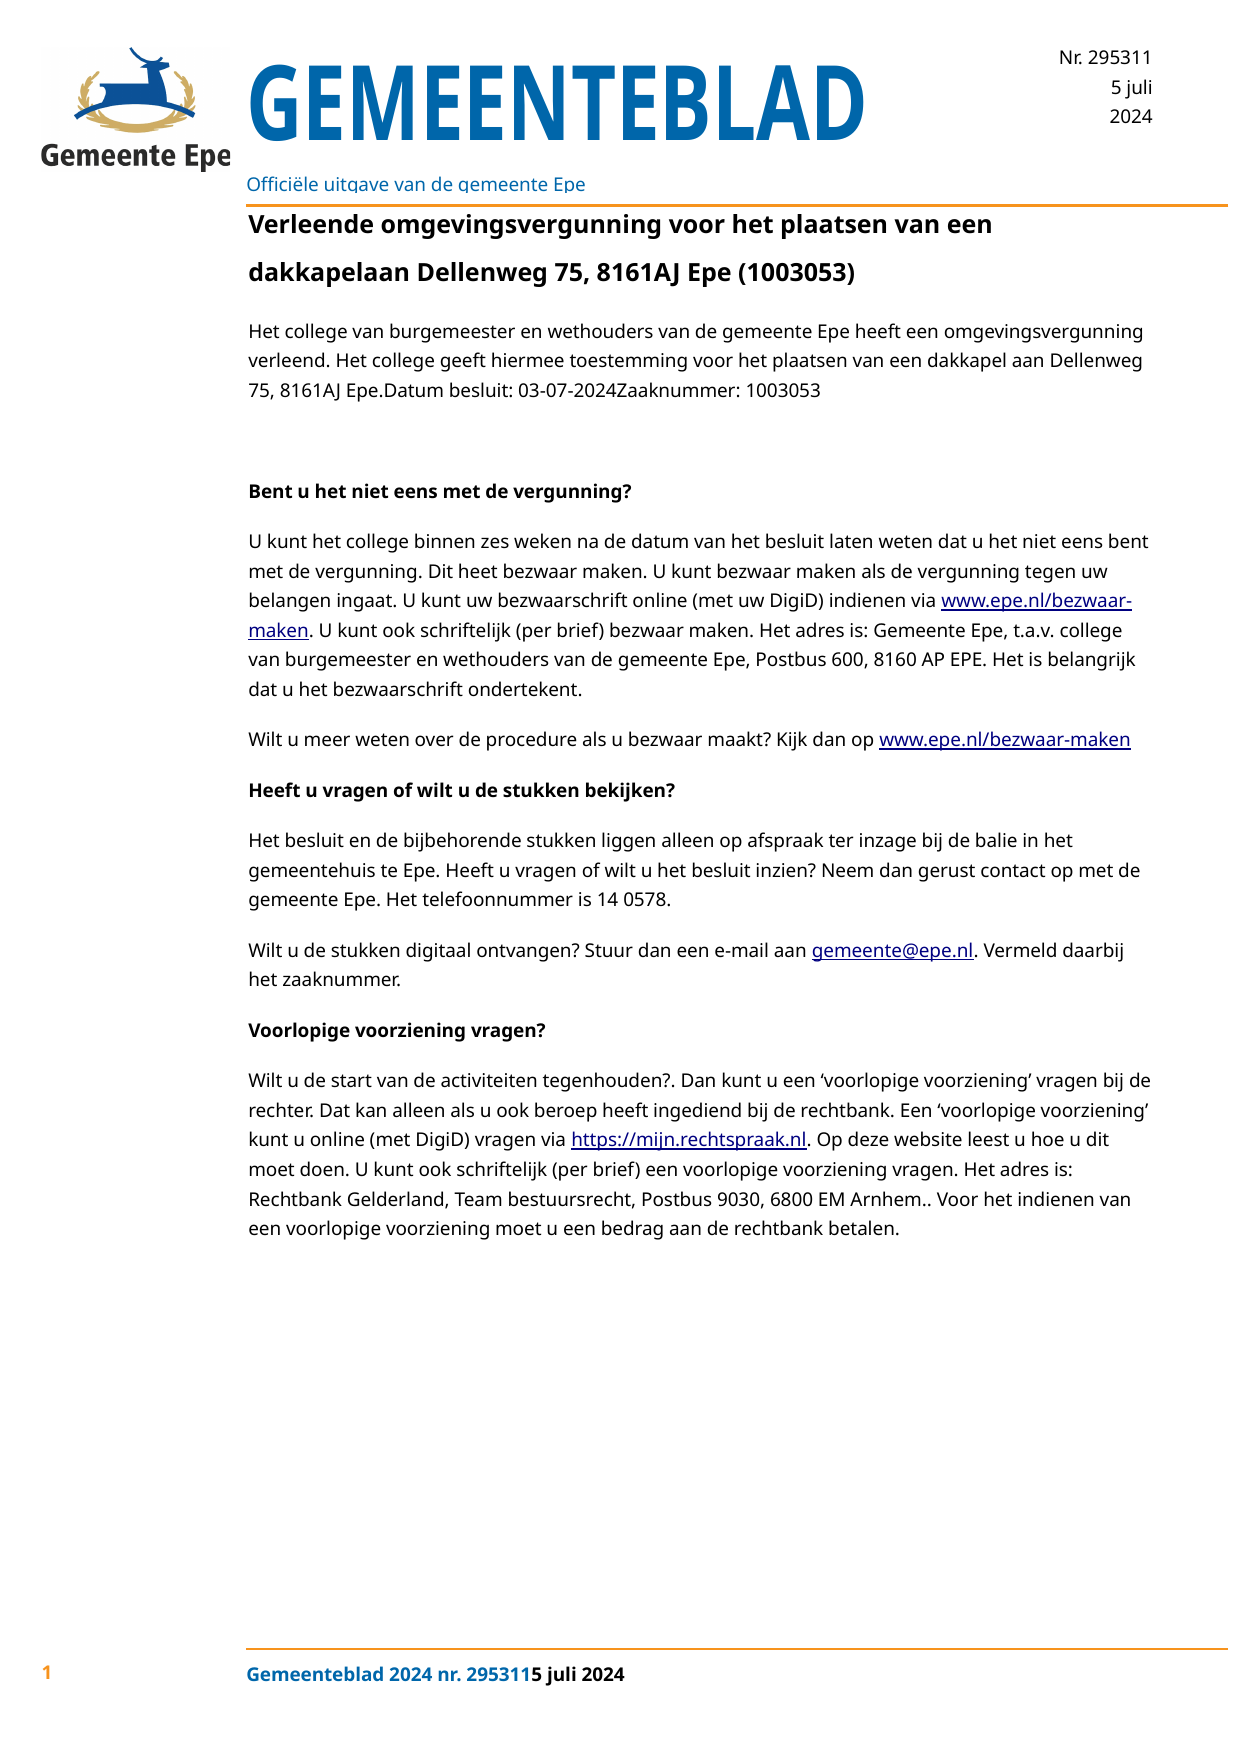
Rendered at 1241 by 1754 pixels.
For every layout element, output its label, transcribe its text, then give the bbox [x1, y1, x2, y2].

text Bent u het niet eens met de vergunning? [248, 478, 1152, 504]
text Wilt u meer weten over de procedure als u bezwaar maakt? Kijk dan op www.epe.nl/bezwaar-maken [248, 727, 1152, 752]
text Verleende omgevingsvergunning voor het plaatsen van een dakkapelaan Dellenweg 75, 8161AJ Epe (1003053) [248, 207, 1152, 288]
text Het college van burgemeester en wethouders van de gemeente Epe heeft een omgevingsvergunning verleend. Het college geeft hiermee toestemming voor het plaatsen van een dakkapel aan Dellenweg 75, 8161AJ Epe.Datum besluit: 03-07-2024Zaaknummer: 1003053 [248, 318, 1152, 403]
text Heeft u vragen of wilt u de stukken bekijken? [248, 777, 1152, 803]
text Wilt u de start van de activiteiten tegenhouden?. Dan kunt u een ‘voorlopige voorziening’ vragen bij de rechter. Dat kan alleen als u ook beroep heeft ingediend bij de rechtbank. Een ‘voorlopige voorziening’ kunt u online (met DigiD) vragen via https://mijn.rechtspraak.nl. Op deze website leest u hoe u dit moet doen. U kunt ook schriftelijk (per brief) een voorlopige voorziening vragen. Het adres is: Rechtbank Gelderland, Team bestuursrecht, Postbus 9030, 6800 EM Arnhem.. Voor het indienen van een voorlopige voorziening moet u een bedrag aan de rechtbank betalen. [248, 1067, 1152, 1241]
text U kunt het college binnen zes weken na de datum van het besluit laten weten dat u het niet eens bent met de vergunning. Dit heet bezwaar maken. U kunt bezwaar maken als de vergunning tegen uw belangen ingaat. U kunt uw bezwaarschrift online (met uw DigiD) indienen via www.epe.nl/bezwaar-maken. U kunt ook schriftelijk (per brief) bezwaar maken. Het adres is: Gemeente Epe, t.a.v. college van burgemeester en wethouders van de gemeente Epe, Postbus 600, 8160 AP EPE. Het is belangrijk dat u het bezwaarschrift ondertekent. [248, 528, 1152, 702]
text Het besluit en de bijbehorende stukken liggen alleen op afspraak ter inzage bij de balie in het gemeentehuis te Epe. Heeft u vragen of wilt u het besluit inzien? Neem dan gerust contact op met de gemeente Epe. Het telefoonnummer is 14 0578. [248, 827, 1152, 912]
picture [41, 47, 231, 172]
text Voorlopige voorziening vragen? [248, 1017, 1152, 1043]
text Wilt u de stukken digitaal ontvangen? Stuur dan een e-mail aan gemeente@epe.nl. Vermeld daarbij het zaaknummer. [248, 937, 1152, 992]
